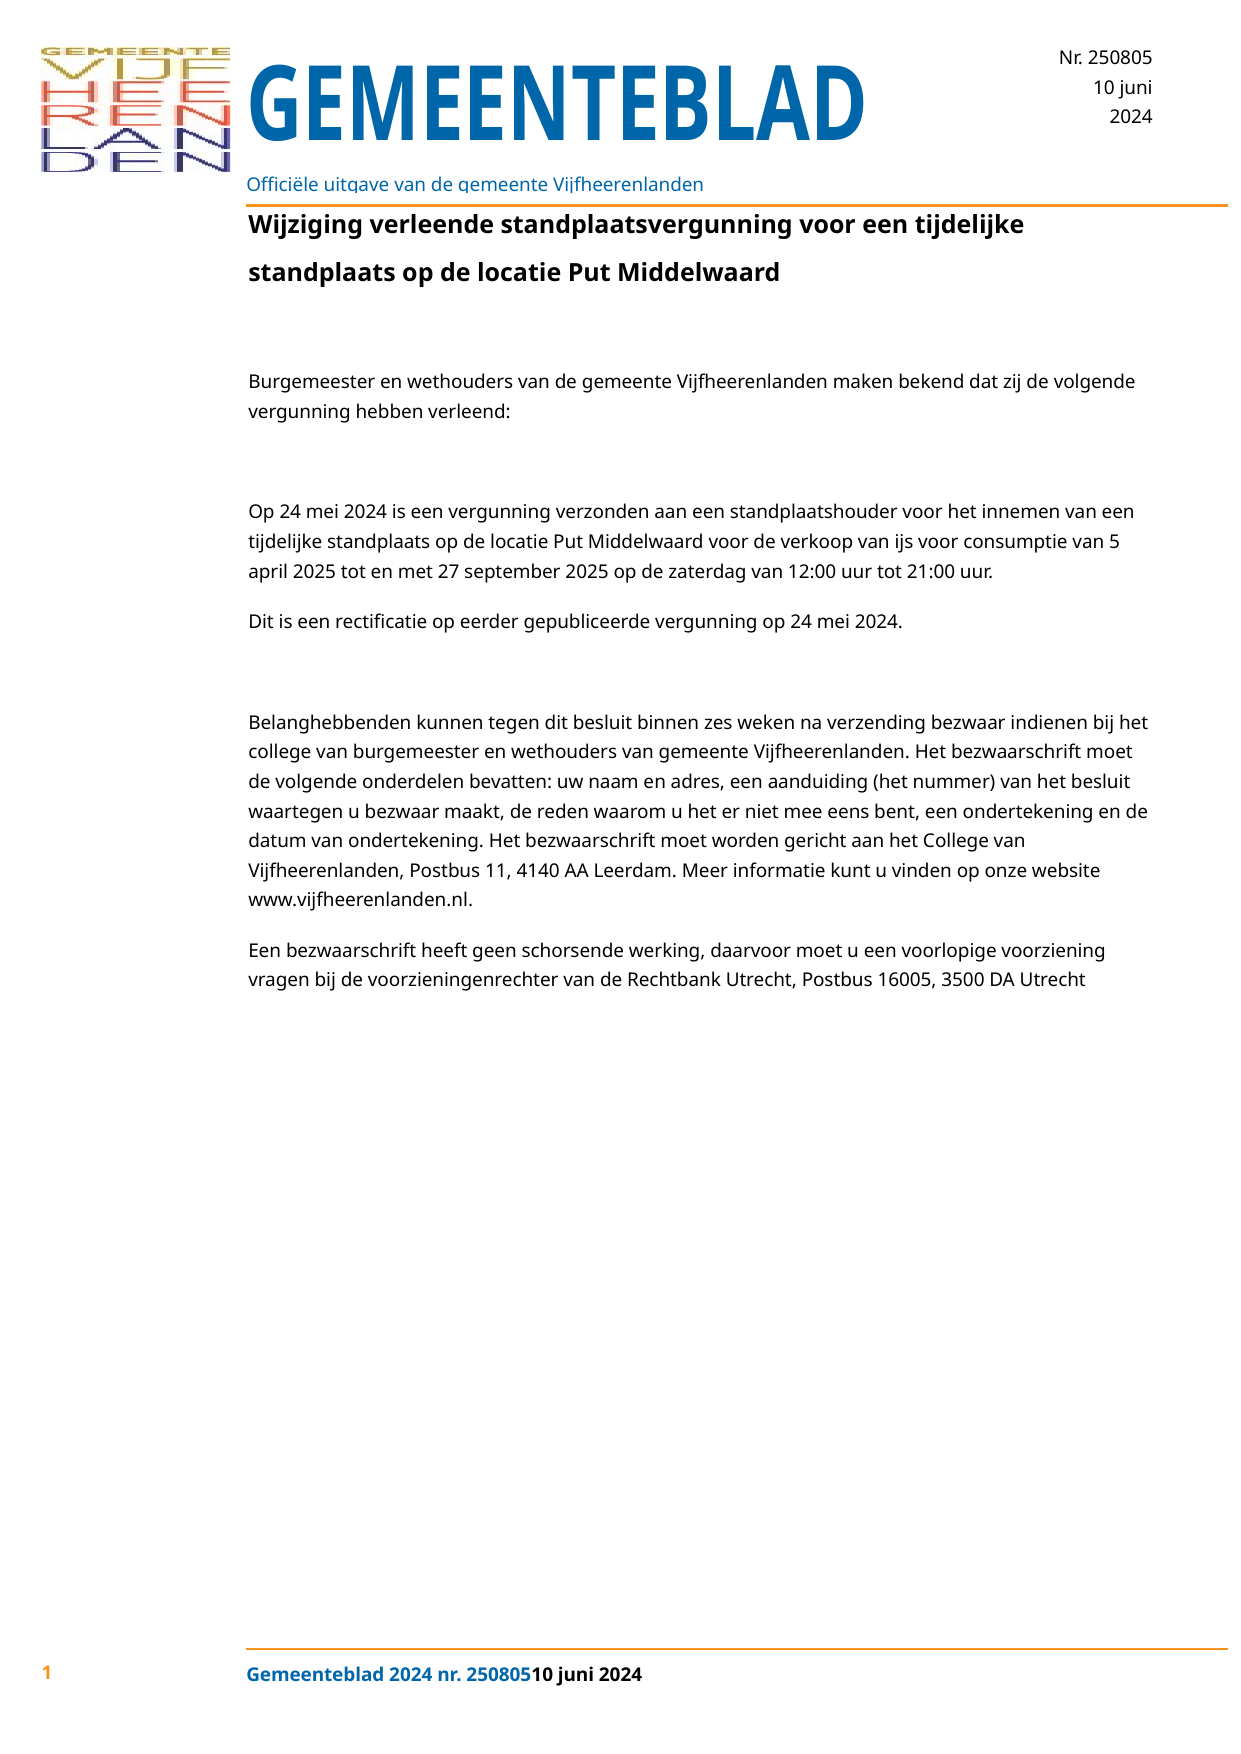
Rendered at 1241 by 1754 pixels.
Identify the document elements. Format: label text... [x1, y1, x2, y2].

picture [41, 47, 231, 172]
text Wijziging verleende standplaatsvergunning voor een tijdelijke standplaats op de locatie Put Middelwaard [248, 207, 1152, 288]
text Een bezwaarschrift heeft geen schorsende werking, daarvoor moet u een voorlopige voorziening vragen bij de voorzieningenrechter van de Rechtbank Utrecht, Postbus 16005, 3500 DA Utrecht [248, 937, 1152, 992]
text Burgemeester en wethouders van de gemeente Vijfheerenlanden maken bekend dat zij de volgende vergunning hebben verleend: [248, 368, 1152, 424]
text Op 24 mei 2024 is een vergunning verzonden aan een standplaatshouder voor het innemen van een tijdelijke standplaats op de locatie Put Middelwaard voor de verkoop van ijs voor consumptie van 5 april 2025 tot en met 27 september 2025 op de zaterdag van 12:00 uur tot 21:00 uur. [248, 499, 1152, 584]
text Belanghebbenden kunnen tegen dit besluit binnen zes weken na verzending bezwaar indienen bij het college van burgemeester en wethouders van gemeente Vijfheerenlanden. Het bezwaarschrift moet de volgende onderdelen bevatten: uw naam en adres, een aanduiding (het nummer) van het besluit waartegen u bezwaar maakt, de reden waarom u het er niet mee eens bent, een ondertekening en de datum van ondertekening. Het bezwaarschrift moet worden gericht aan het College van Vijfheerenlanden, Postbus 11, 4140 AA Leerdam. Meer informatie kunt u vinden op onze website www.vijfheerenlanden.nl. [248, 709, 1152, 912]
text Dit is een rectificatie op eerder gepubliceerde vergunning op 24 mei 2024. [248, 608, 1152, 634]
